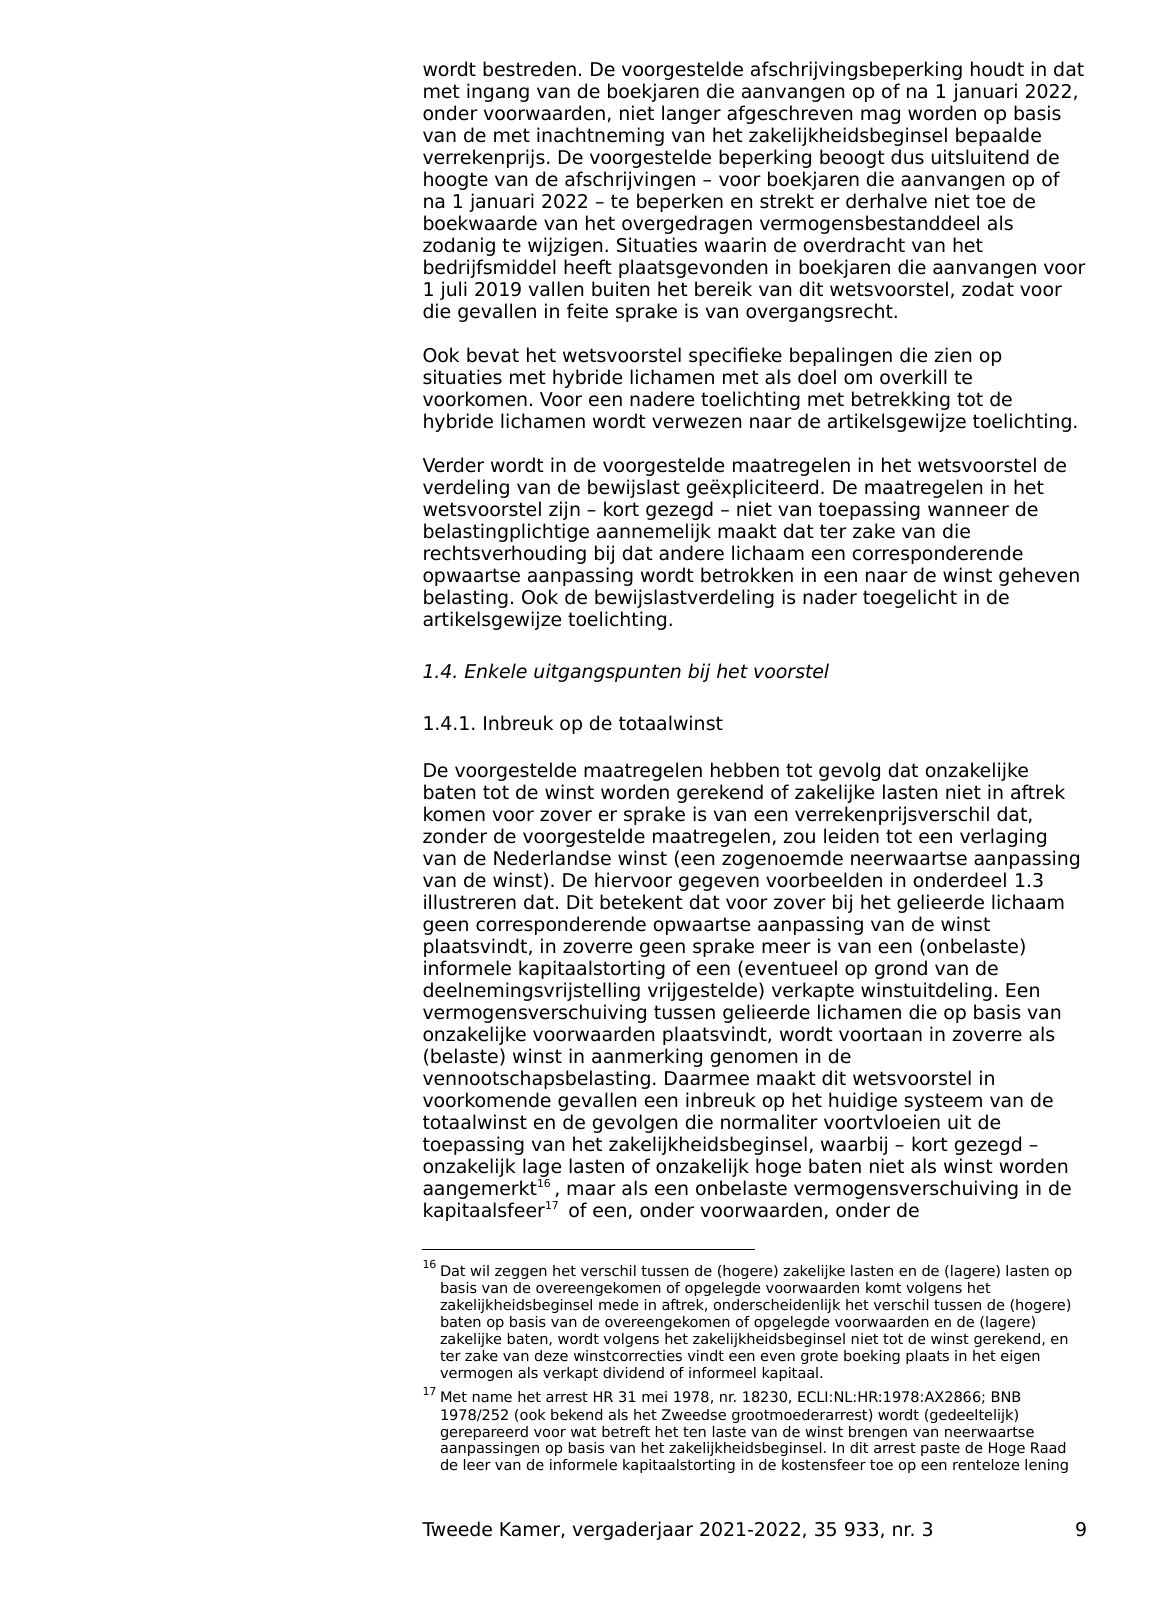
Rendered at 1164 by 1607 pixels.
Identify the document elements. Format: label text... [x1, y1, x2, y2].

subtitle 1.4. Enkele uitgangspunten bij het voorstel [422, 661, 1087, 683]
subtitle 1.4.1. Inbreuk op de totaalwinst [422, 713, 1087, 735]
text wordt bestreden. De voorgestelde afschrijvingsbeperking houdt in dat met ingang van de boekjaren die aanvangen op of na 1 januari 2022, onder voorwaarden, niet langer afgeschreven mag worden op basis van de met inachtneming van het zakelijkheidsbeginsel bepaalde verrekenprijs. De voorgestelde beperking beoogt dus uitsluitend de hoogte van de afschrijvingen – voor boekjaren die aanvangen op of na 1 januari 2022 – te beperken en strekt er derhalve niet toe de boekwaarde van het overgedragen vermogensbestanddeel als zodanig te wijzigen. Situaties waarin de overdracht van het bedrijfsmiddel heeft plaatsgevonden in boekjaren die aanvangen voor 1 juli 2019 vallen buiten het bereik van dit wetsvoorstel, zodat voor die gevallen in feite sprake is van overgangsrecht. [422, 59, 1087, 323]
text Dat wil zeggen het verschil tussen de (hogere) zakelijke lasten en de (lagere) lasten op basis van de overeengekomen of opgelegde voorwaarden komt volgens het zakelijkheidsbeginsel mede in aftrek, onderscheidenlijk het verschil tussen de (hogere) baten op basis van de overeengekomen of opgelegde voorwaarden en de (lagere) zakelijke baten, wordt volgens het zakelijkheidsbeginsel niet tot de winst gerekend, en ter zake van deze winstcorrecties vindt een even grote boeking plaats in het eigen vermogen als verkapt dividend of informeel kapitaal. [422, 1258, 1087, 1382]
text Verder wordt in de voorgestelde maatregelen in het wetsvoorstel de verdeling van de bewijslast geëxpliciteerd. De maatregelen in het wetsvoorstel zijn – kort gezegd – niet van toepassing wanneer de belastingplichtige aannemelijk maakt dat ter zake van die rechtsverhouding bij dat andere lichaam een corresponderende opwaartse aanpassing wordt betrokken in een naar de winst geheven belasting. Ook de bewijslastverdeling is nader toegelicht in de artikelsgewijze toelichting. [422, 455, 1087, 631]
text Ook bevat het wetsvoorstel specifieke bepalingen die zien op situaties met hybride lichamen met als doel om overkill te voorkomen. Voor een nadere toelichting met betrekking tot de hybride lichamen wordt verwezen naar de artikelsgewijze toelichting. [422, 345, 1087, 433]
text De voorgestelde maatregelen hebben tot gevolg dat onzakelijke baten tot de winst worden gerekend of zakelijke lasten niet in aftrek komen voor zover er sprake is van een verrekenprijsverschil dat, zonder de voorgestelde maatregelen, zou leiden tot een verlaging van de Nederlandse winst (een zogenoemde neerwaartse aanpassing van de winst). De hiervoor gegeven voorbeelden in onderdeel 1.3 illustreren dat. Dit betekent dat voor zover bij het gelieerde lichaam geen corresponderende opwaartse aanpassing van de winst plaatsvindt, in zoverre geen sprake meer is van een (onbelaste) informele kapitaalstorting of een (eventueel op grond van de deelnemingsvrijstelling vrijgestelde) verkapte winstuitdeling. Een vermogensverschuiving tussen gelieerde lichamen die op basis van onzakelijke voorwaarden plaatsvindt, wordt voortaan in zoverre als (belaste) winst in aanmerking genomen in de vennootschapsbelasting. Daarmee maakt dit wetsvoorstel in voorkomende gevallen een inbreuk op het huidige systeem van de totaalwinst en de gevolgen die normaliter voortvloeien uit de toepassing van het zakelijkheidsbeginsel, waarbij – kort gezegd – onzakelijk lage lasten of onzakelijk hoge baten niet als winst worden aangemerkt, maar als een onbelaste vermogensverschuiving in de kapitaalsfeer of een, onder voorwaarden, onder de [422, 760, 1087, 1221]
text Met name het arrest HR 31 mei 1978, nr. 18230, ECLI:NL:HR:1978:AX2866; BNB 1978/252 (ook bekend als het Zweedse grootmoederarrest) wordt (gedeeltelijk) gerepareerd voor wat betreft het ten laste van de winst brengen van neerwaartse aanpassingen op basis van het zakelijkheidsbeginsel. In dit arrest paste de Hoge Raad de leer van de informele kapitaalstorting in de kostensfeer toe op een renteloze lening [422, 1385, 1087, 1474]
